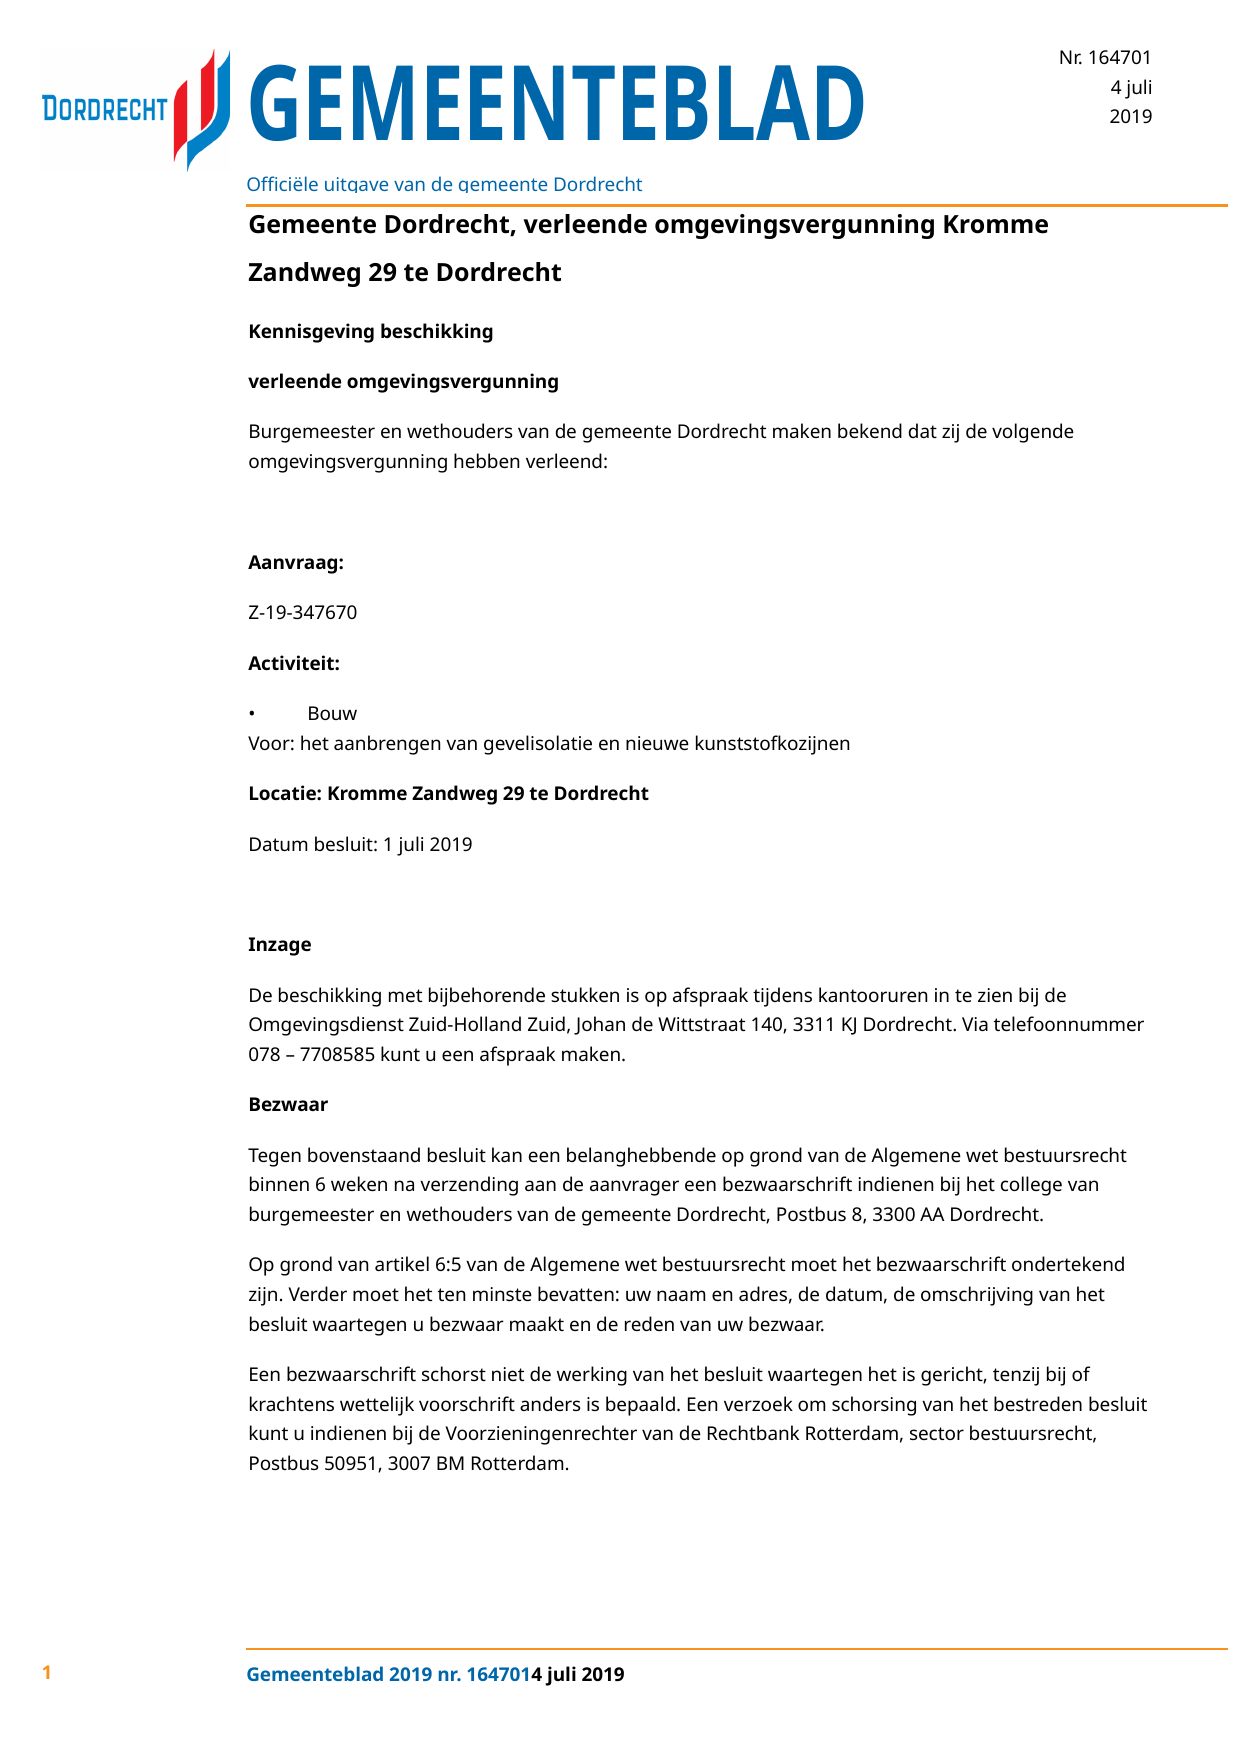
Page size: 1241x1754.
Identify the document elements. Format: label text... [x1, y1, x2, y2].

text Z-19-347670 [248, 599, 1152, 625]
text Gemeente Dordrecht, verleende omgevingsvergunning Kromme Zandweg 29 te Dordrecht [248, 207, 1152, 288]
text Voor: het aanbrengen van gevelisolatie en nieuwe kunststofkozijnen [248, 730, 1152, 756]
text Burgemeester en wethouders van de gemeente Dordrecht maken bekend dat zij de volgende omgevingsvergunning hebben verleend: [248, 419, 1152, 474]
text Een bezwaarschrift schorst niet de werking van het besluit waartegen het is gericht, tenzij bij of krachtens wettelijk voorschrift anders is bepaald. Een verzoek om schorsing van het bestreden besluit kunt u indienen bij de Voorzieningenrechter van de Rechtbank Rotterdam, sector bestuursrecht, Postbus 50951, 3007 BM Rotterdam. [248, 1361, 1152, 1476]
list Bouw [248, 700, 1152, 726]
text Datum besluit: 1 juli 2019 [248, 831, 1152, 857]
text Locatie: Kromme Zandweg 29 te Dordrecht [248, 780, 1152, 806]
text Activiteit: [248, 650, 1152, 676]
text Tegen bovenstaand besluit kan een belanghebbende op grond van de Algemene wet bestuursrecht binnen 6 weken na verzending aan de aanvrager een bezwaarschrift indienen bij het college van burgemeester en wethouders van de gemeente Dordrecht, Postbus 8, 3300 AA Dordrecht. [248, 1142, 1152, 1227]
text De beschikking met bijbehorende stukken is op afspraak tijdens kantooruren in te zien bij de Omgevingsdienst Zuid-Holland Zuid, Johan de Wittstraat 140, 3311 KJ Dordrecht. Via telefoonnummer 078 – 7708585 kunt u een afspraak maken. [248, 982, 1152, 1067]
text Kennisgeving beschikking [248, 318, 1152, 344]
text Inzage [248, 932, 1152, 957]
text Op grond van artikel 6:5 van de Algemene wet bestuursrecht moet het bezwaarschrift ondertekend zijn. Verder moet het ten minste bevatten: uw naam en adres, de datum, de omschrijving van het besluit waartegen u bezwaar maakt en de reden van uw bezwaar. [248, 1252, 1152, 1337]
text Bezwaar [248, 1092, 1152, 1117]
picture [41, 47, 231, 172]
text Aanvraag: [248, 549, 1152, 575]
text verleende omgevingsvergunning [248, 368, 1152, 394]
